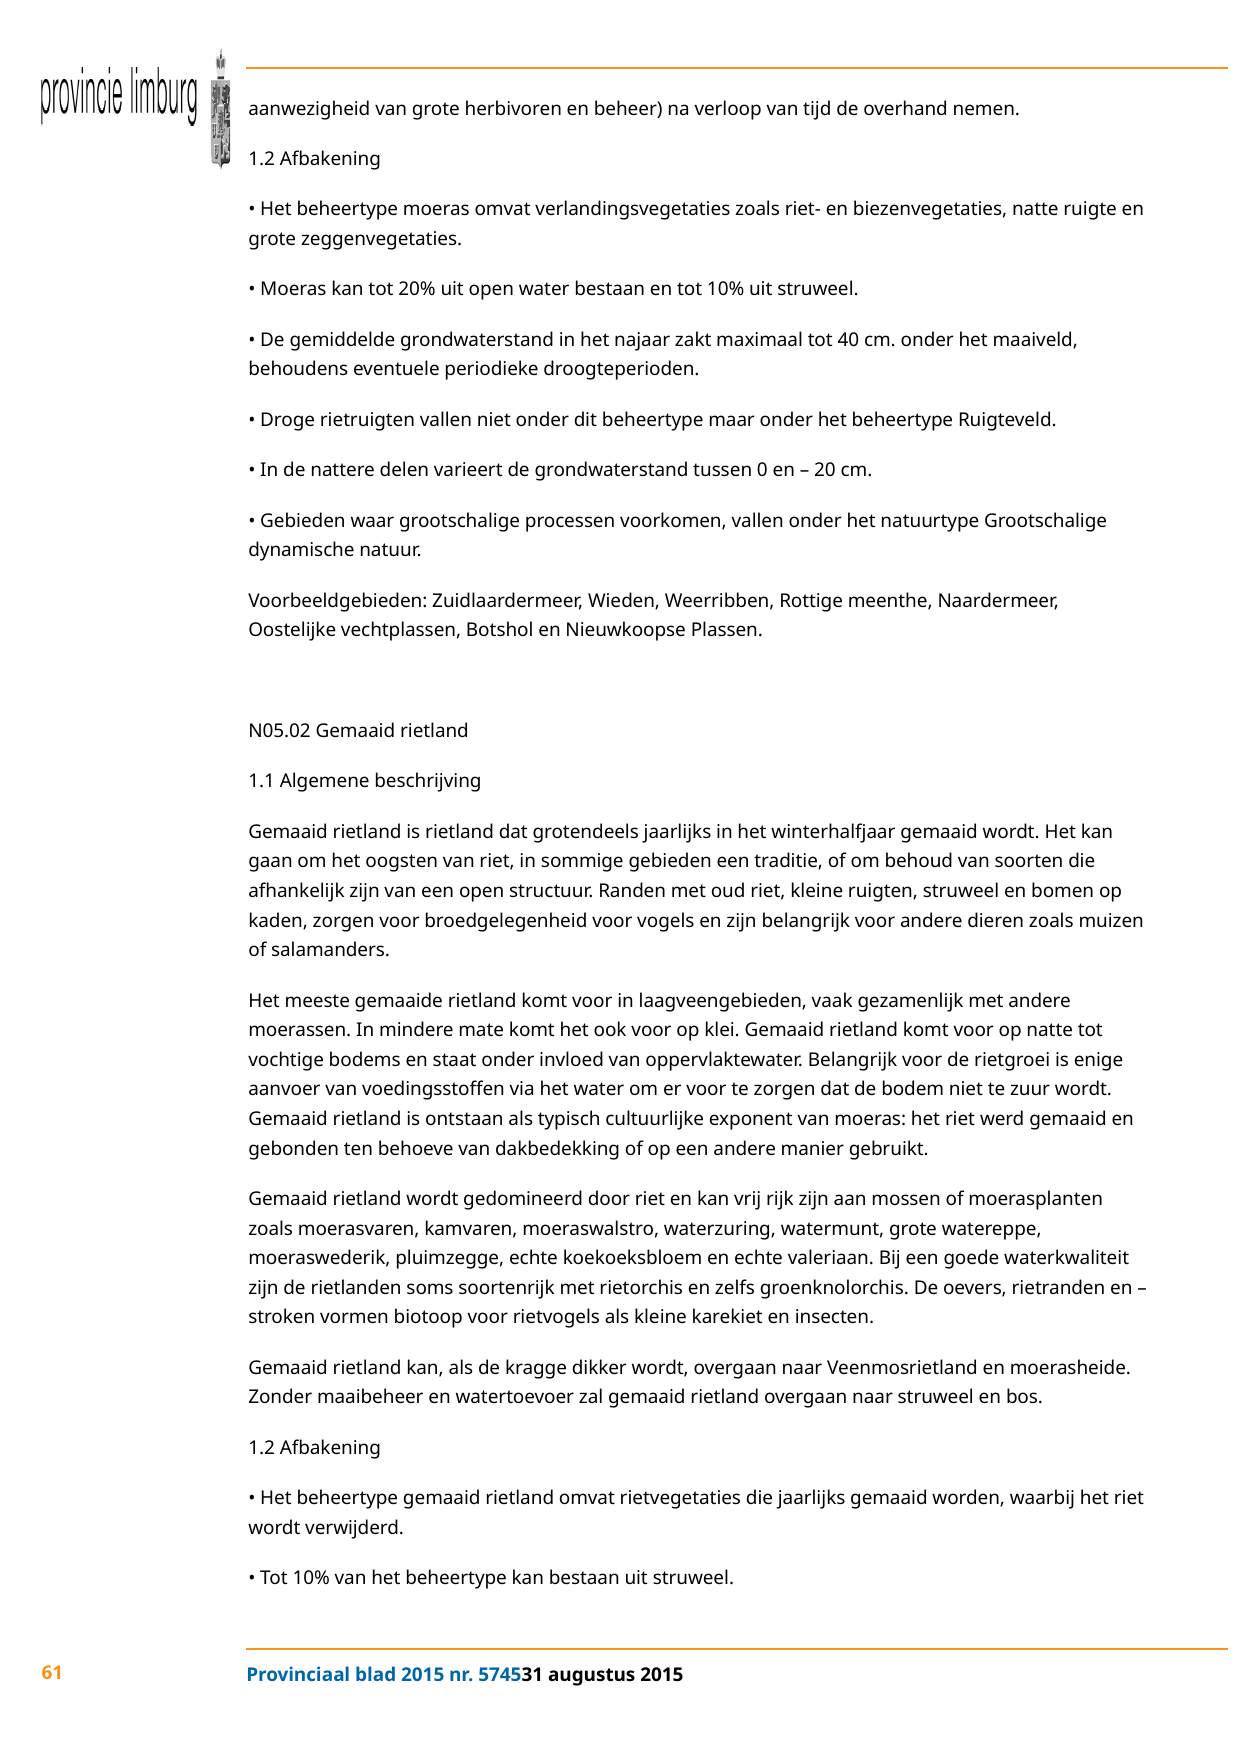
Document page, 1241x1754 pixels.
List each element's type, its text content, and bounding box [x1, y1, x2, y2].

text aanwezigheid van grote herbivoren en beheer) na verloop van tijd de overhand nemen. [248, 95, 1152, 121]
text • De gemiddelde grondwaterstand in het najaar zakt maximaal tot 40 cm. onder het maaiveld, behoudens eventuele periodieke droogteperioden. [248, 326, 1152, 381]
text Gemaaid rietland is rietland dat grotendeels jaarlijks in het winterhalfjaar gemaaid wordt. Het kan gaan om het oogsten van riet, in sommige gebieden een traditie, of om behoud van soorten die afhankelijk zijn van een open structuur. Randen met oud riet, kleine ruigten, struweel en bomen op kaden, zorgen voor broedgelegenheid voor vogels en zijn belangrijk voor andere dieren zoals muizen of salamanders. [248, 818, 1152, 962]
text Voorbeeldgebieden: Zuidlaardermeer, Wieden, Weerribben, Rottige meenthe, Naardermeer, Oostelijke vechtplassen, Botshol en Nieuwkoopse Plassen. [248, 587, 1152, 642]
text 1.1 Algemene beschrijving [248, 768, 1152, 793]
text Het meeste gemaaide rietland komt voor in laagveengebieden, vaak gezamenlijk met andere moerassen. In mindere mate komt het ook voor op klei. Gemaaid rietland komt voor op natte tot vochtige bodems en staat onder invloed van oppervlaktewater. Belangrijk voor de rietgroei is enige aanvoer van voedingsstoffen via het water om er voor te zorgen dat de bodem niet te zuur wordt. Gemaaid rietland is ontstaan als typisch cultuurlijke exponent van moeras: het riet werd gemaaid en gebonden ten behoeve van dakbedekking of op een andere manier gebruikt. [248, 987, 1152, 1161]
text • Tot 10% van het beheertype kan bestaan uit struweel. [248, 1564, 1152, 1590]
text • Het beheertype gemaaid rietland omvat rietvegetaties die jaarlijks gemaaid worden, waarbij het riet wordt verwijderd. [248, 1484, 1152, 1540]
text 1.2 Afbakening [248, 145, 1152, 171]
text • Het beheertype moeras omvat verlandingsvegetaties zoals riet- en biezenvegetaties, natte ruigte en grote zeggenvegetaties. [248, 196, 1152, 251]
picture [41, 47, 231, 172]
text • Gebieden waar grootschalige processen voorkomen, vallen onder het natuurtype Grootschalige dynamische natuur. [248, 507, 1152, 562]
text • Moeras kan tot 20% uit open water bestaan en tot 10% uit struweel. [248, 276, 1152, 301]
text Gemaaid rietland kan, als de kragge dikker wordt, overgaan naar Veenmosrietland en moerasheide. Zonder maaibeheer en watertoevoer zal gemaaid rietland overgaan naar struweel en bos. [248, 1354, 1152, 1409]
text Gemaaid rietland wordt gedomineerd door riet en kan vrij rijk zijn aan mossen of moerasplanten zoals moerasvaren, kamvaren, moeraswalstro, waterzuring, watermunt, grote watereppe, moeraswederik, pluimzegge, echte koekoeksbloem en echte valeriaan. Bij een goede waterkwaliteit zijn de rietlanden soms soortenrijk met rietorchis en zelfs groenknolorchis. De oevers, rietranden en –stroken vormen biotoop voor rietvogels als kleine karekiet en insecten. [248, 1185, 1152, 1329]
text N05.02 Gemaaid rietland [248, 717, 1152, 743]
text 1.2 Afbakening [248, 1434, 1152, 1460]
text • Droge rietruigten vallen niet onder dit beheertype maar onder het beheertype Ruigteveld. [248, 406, 1152, 432]
text • In de nattere delen varieert de grondwaterstand tussen 0 en – 20 cm. [248, 456, 1152, 482]
